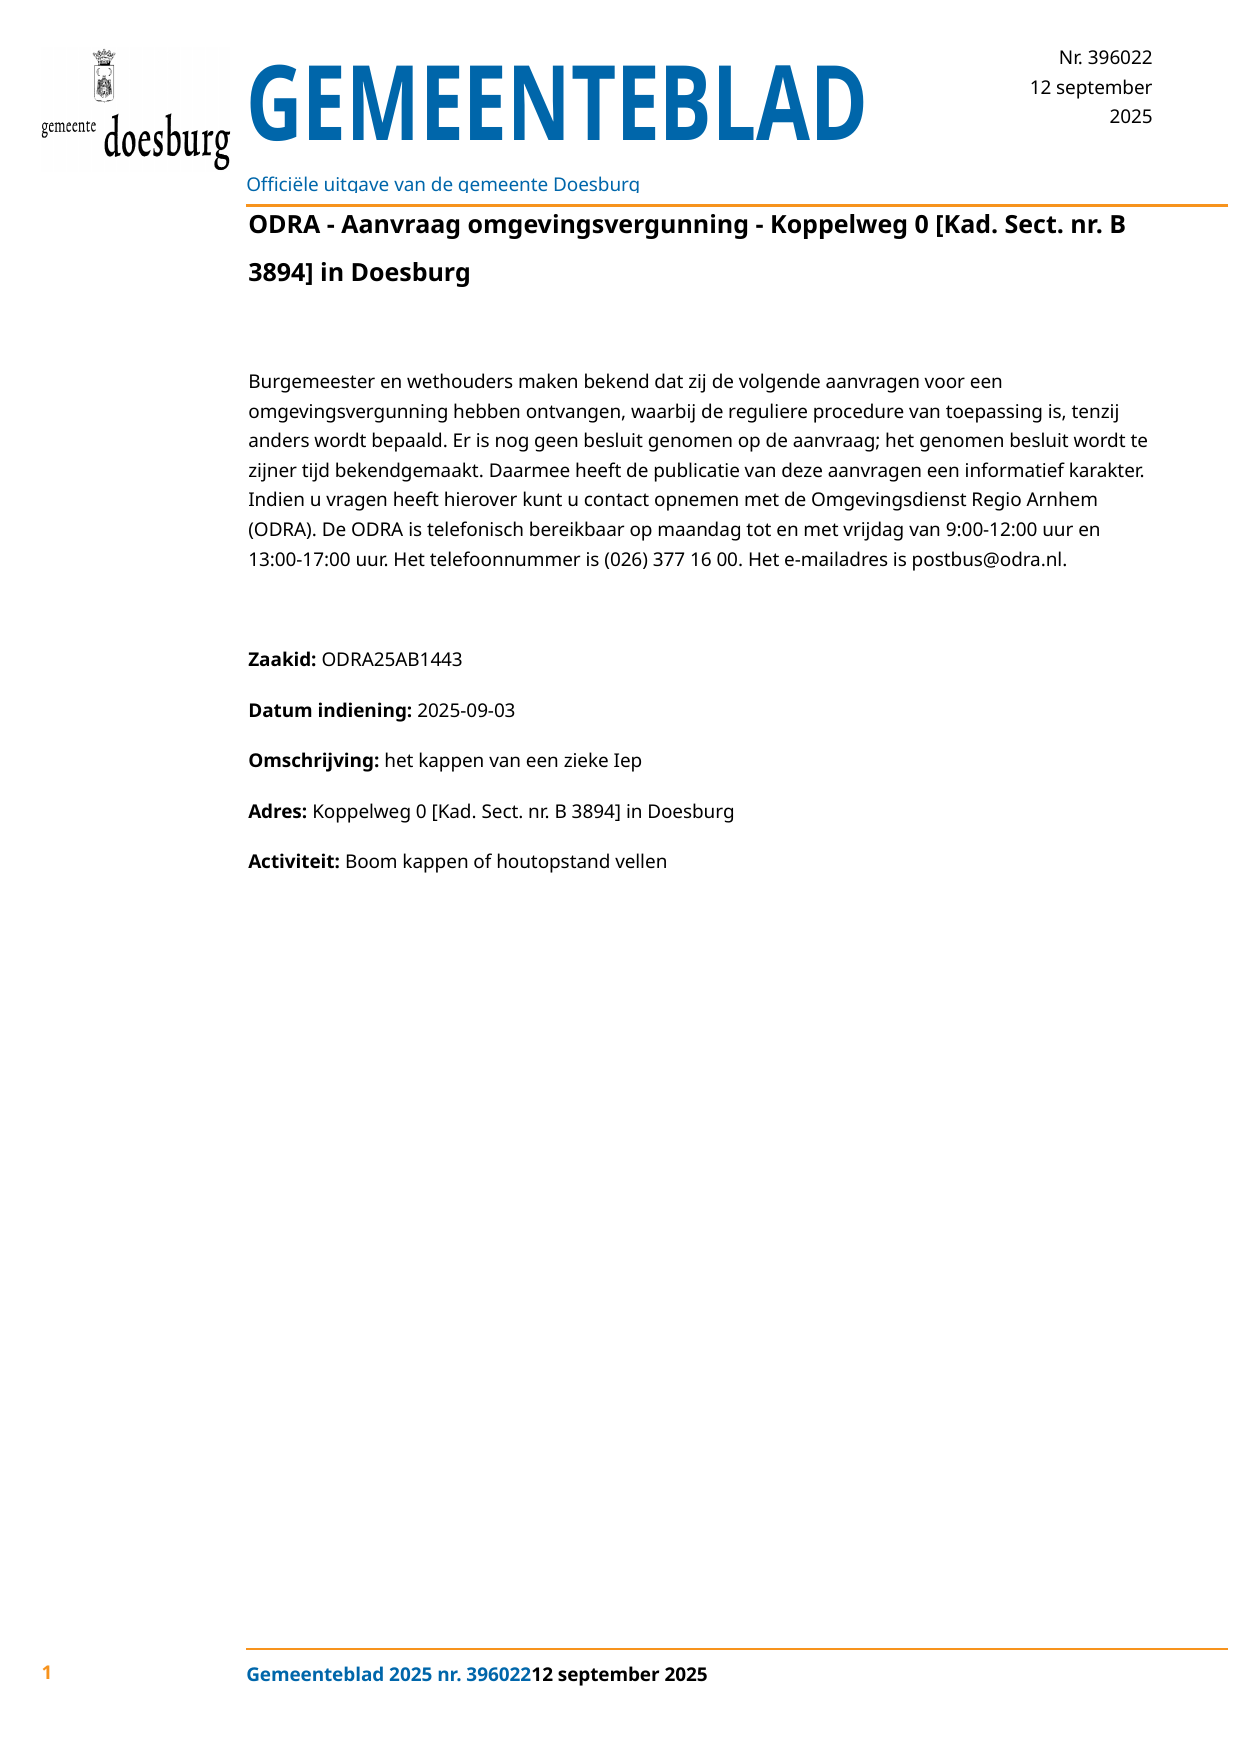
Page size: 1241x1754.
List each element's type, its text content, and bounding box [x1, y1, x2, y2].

text Burgemeester en wethouders maken bekend dat zij de volgende aanvragen voor een omgevingsvergunning hebben ontvangen, waarbij de reguliere procedure van toepassing is, tenzij anders wordt bepaald. Er is nog geen besluit genomen op de aanvraag; het genomen besluit wordt te zijner tijd bekendgemaakt. Daarmee heeft de publicatie van deze aanvragen een informatief karakter. Indien u vragen heeft hierover kunt u contact opnemen met de Omgevingsdienst Regio Arnhem (ODRA). De ODRA is telefonisch bereikbaar op maandag tot en met vrijdag van 9:00-12:00 uur en 13:00-17:00 uur. Het telefoonnummer is (026) 377 16 00. Het e-mailadres is postbus@odra.nl. [248, 368, 1152, 572]
text Activiteit: Boom kappen of houtopstand vellen [248, 848, 1152, 874]
text Datum indiening: 2025-09-03 [248, 697, 1152, 723]
text Adres: Koppelweg 0 [Kad. Sect. nr. B 3894] in Doesburg [248, 798, 1152, 824]
text Omschrijving: het kappen van een zieke Iep [248, 747, 1152, 773]
text ODRA - Aanvraag omgevingsvergunning - Koppelweg 0 [Kad. Sect. nr. B 3894] in Doesburg [248, 207, 1152, 288]
text Zaakid: ODRA25AB1443 [248, 647, 1152, 672]
picture [41, 47, 231, 172]
